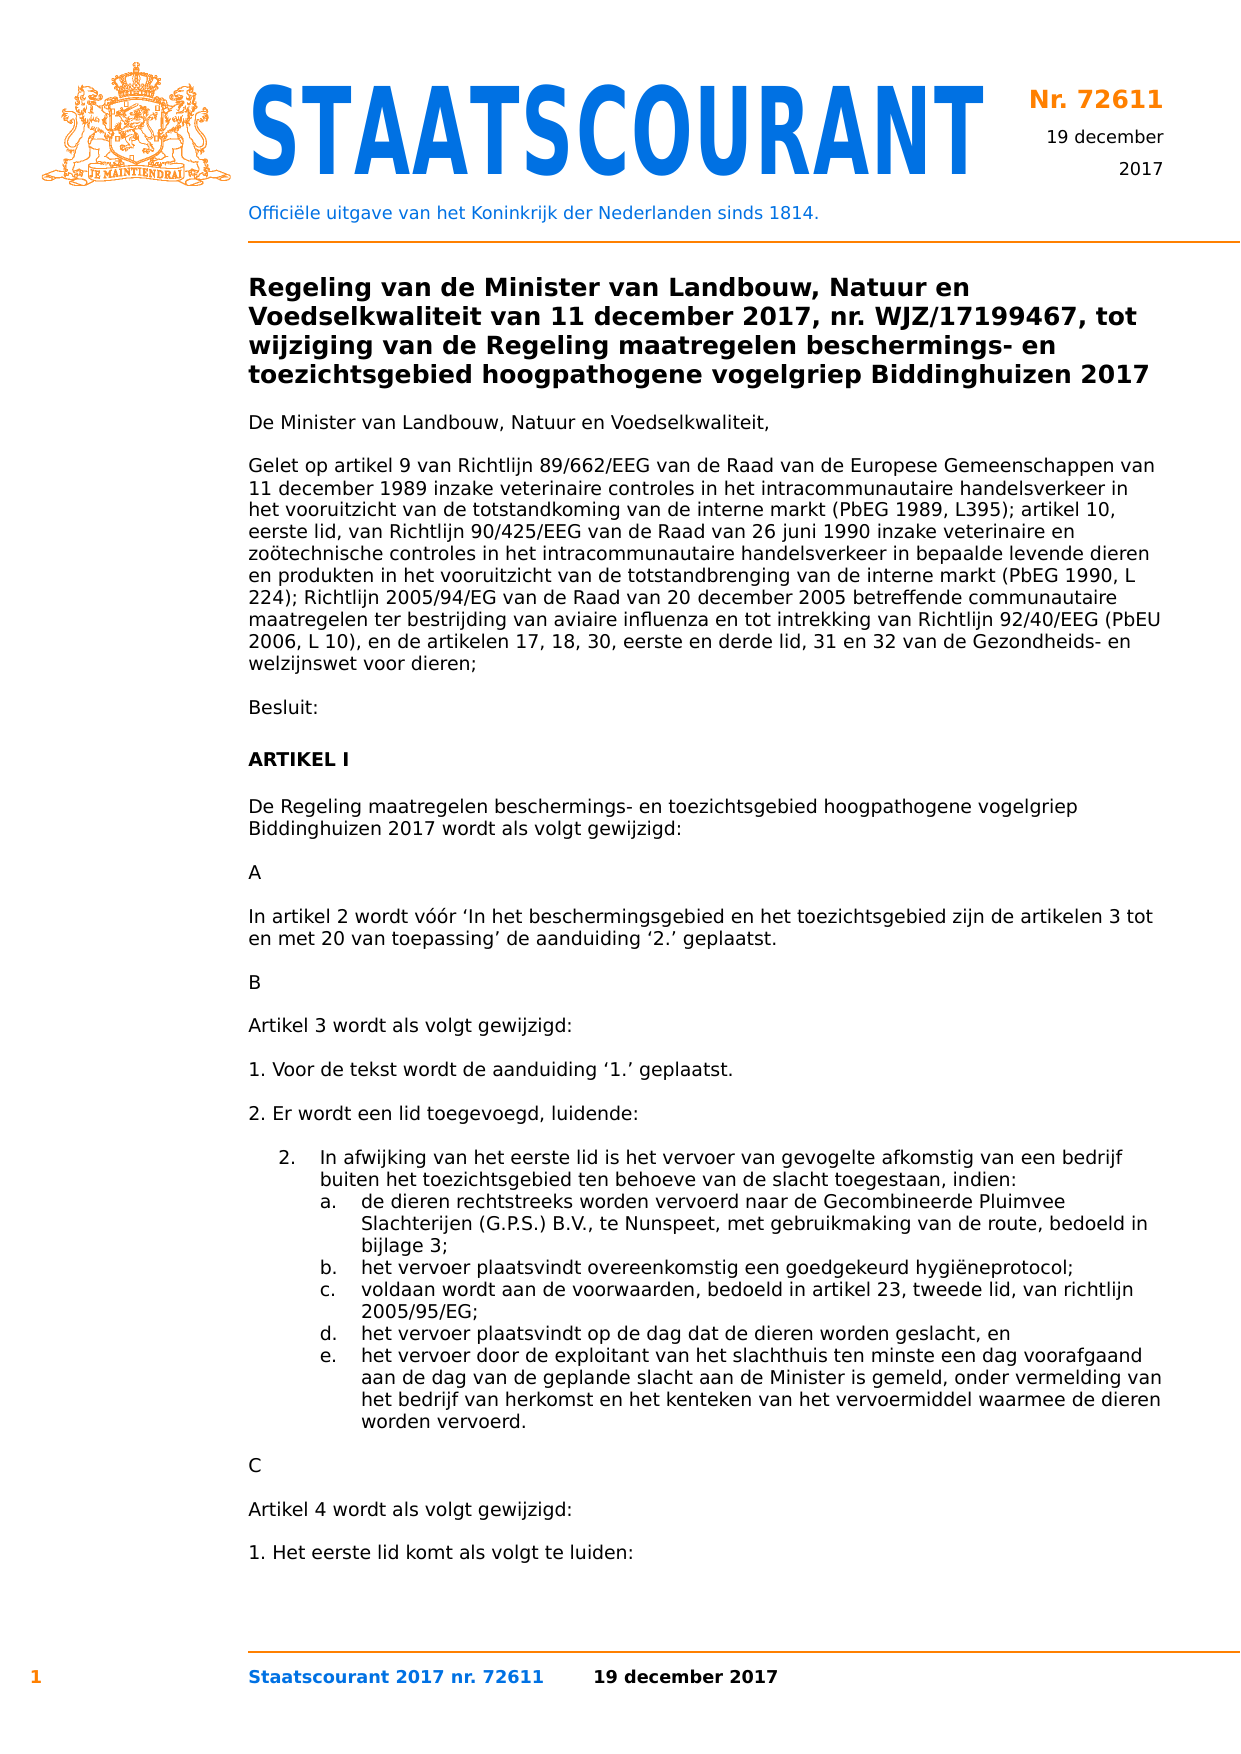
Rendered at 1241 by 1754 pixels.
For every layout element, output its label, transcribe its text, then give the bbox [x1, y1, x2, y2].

table_cell 2017 [998, 153, 1240, 203]
text In artikel 2 wordt vóór ‘In het beschermingsgebied en het toezichtsgebied zijn de artikelen 3 tot en met 20 van toepassing’ de aanduiding ‘2.’ geplaatst. [248, 906, 1163, 950]
text c. voldaan wordt aan de voorwaarden, bedoeld in artikel 23, tweede lid, van richtlijn 2005/95/EG; [319, 1279, 1163, 1323]
text Artikel 4 wordt als volgt gewijzigd: [248, 1498, 1163, 1520]
text 1. Het eerste lid komt als volgt te luiden: [248, 1542, 1163, 1564]
text b. het vervoer plaatsvindt overeenkomstig een goedgekeurd hygiëneprotocol; [319, 1257, 1163, 1279]
text e. het vervoer door de exploitant van het slachthuis ten minste een dag voorafgaand aan de dag van de geplande slacht aan de Minister is gemeld, onder vermelding van het bedrijf van herkomst en het kenteken van het vervoermiddel waarmee de dieren worden vervoerd. [319, 1345, 1163, 1433]
text 1. Voor de tekst wordt de aanduiding ‘1.’ geplaatst. [248, 1059, 1163, 1081]
text C [248, 1454, 1163, 1477]
text B [248, 972, 1163, 993]
table_header [25, 62, 248, 241]
text d. het vervoer plaatsvindt op de dag dat de dieren worden geslacht, en [319, 1323, 1163, 1345]
text 2. In afwijking van het eerste lid is het vervoer van gevogelte afkomstig van een bedrijf buiten het toezichtsgebied ten behoeve van de slacht toegestaan, indien: [278, 1147, 1163, 1191]
table_header Nr. 72611 [998, 62, 1240, 121]
picture [41, 62, 231, 186]
table_cell Officiële uitgave van het Koninkrijk der Nederlanden sinds 1814. [248, 203, 1240, 241]
subtitle ARTIKEL I [248, 749, 1163, 771]
text A [248, 862, 1163, 884]
text De Regeling maatregelen beschermings- en toezichtsgebied hoogpathogene vogelgriep Biddinghuizen 2017 wordt als volgt gewijzigd: [248, 796, 1163, 840]
table_header STAATSCOURANT [248, 62, 998, 203]
text Artikel 3 wordt als volgt gewijzigd: [248, 1015, 1163, 1037]
text 2. Er wordt een lid toegevoegd, luidende: [248, 1103, 1163, 1125]
text Gelet op artikel 9 van Richtlijn 89/662/EEG van de Raad van de Europese Gemeenschappen van 11 december 1989 inzake veterinaire controles in het intracommunautaire handelsverkeer in het vooruitzicht van de totstandkoming van de interne markt (PbEG 1989, L395); artikel 10, eerste lid, van Richtlijn 90/425/EEG van de Raad van 26 juni 1990 inzake veterinaire en zoötechnische controles in het intracommunautaire handelsverkeer in bepaalde levende dieren en produkten in het vooruitzicht van de totstandbrenging van de interne markt (PbEG 1990, L 224); Richtlijn 2005/94/EG van de Raad van 20 december 2005 betreffende communautaire maatregelen ter bestrijding van aviaire influenza en tot intrekking van Richtlijn 92/40/EEG (PbEU 2006, L 10), en de artikelen 17, 18, 30, eerste en derde lid, 31 en 32 van de Gezondheids- en welzijnswet voor dieren; [248, 455, 1163, 675]
table_cell 19 december [998, 121, 1240, 153]
text Besluit: [248, 697, 1163, 719]
text a. de dieren rechtstreeks worden vervoerd naar de Gecombineerde Pluimvee Slachterijen (G.P.S.) B.V., te Nunspeet, met gebruikmaking van de route, bedoeld in bijlage 3; [319, 1191, 1163, 1257]
subtitle Regeling van de Minister van Landbouw, Natuur en Voedselkwaliteit van 11 december 2017, nr. WJZ/17199467, tot wijziging van de Regeling maatregelen beschermings- en toezichtsgebied hoogpathogene vogelgriep Biddinghuizen 2017 [248, 273, 1163, 390]
text De Minister van Landbouw, Natuur en Voedselkwaliteit, [248, 412, 1163, 433]
